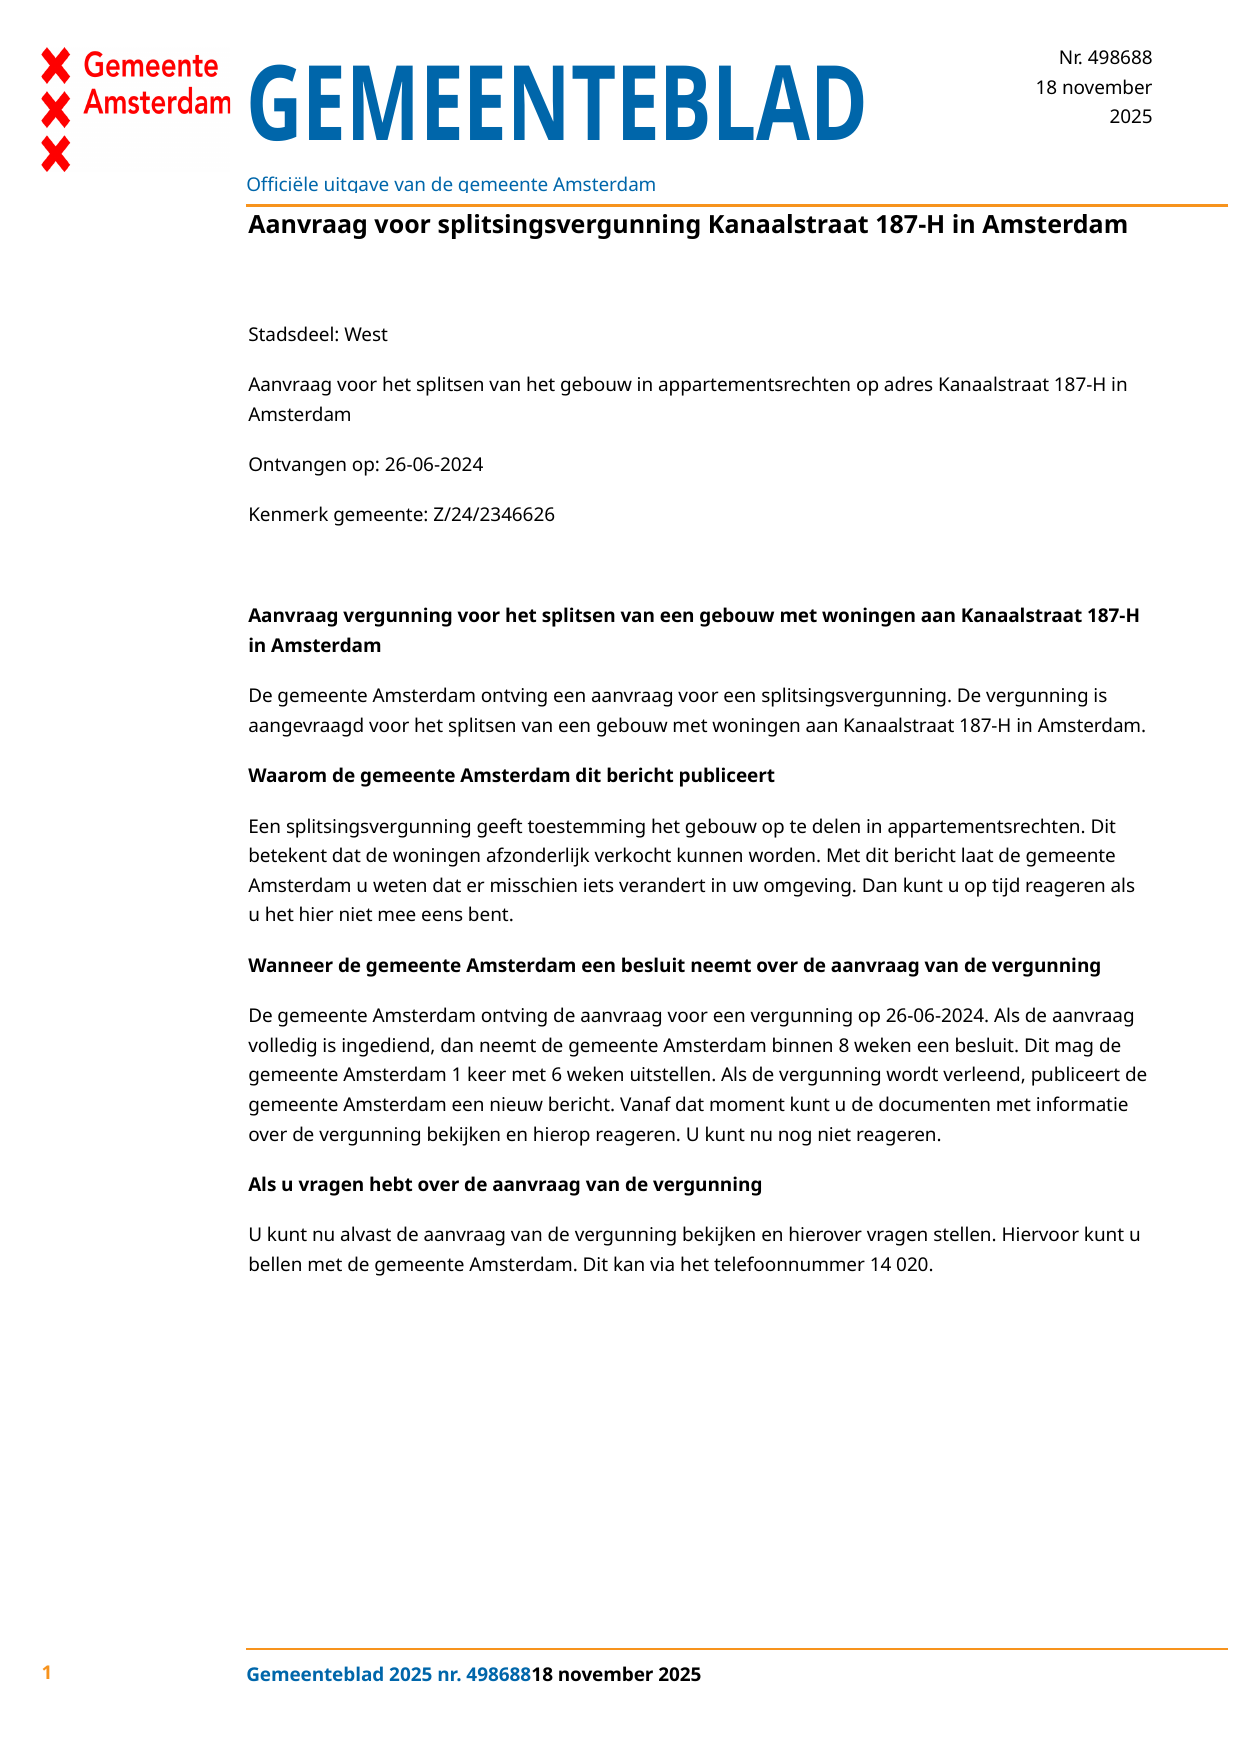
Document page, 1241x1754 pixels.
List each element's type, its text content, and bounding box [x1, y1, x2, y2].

picture [41, 47, 231, 172]
text Als u vragen hebt over de aanvraag van de vergunning [248, 1171, 1152, 1197]
text De gemeente Amsterdam ontving de aanvraag voor een vergunning op 26-06-2024. Als de aanvraag volledig is ingediend, dan neemt de gemeente Amsterdam binnen 8 weken een besluit. Dit mag de gemeente Amsterdam 1 keer met 6 weken uitstellen. Als de vergunning wordt verleend, publiceert de gemeente Amsterdam een nieuw bericht. Vanaf dat moment kunt u de documenten met informatie over de vergunning bekijken en hierop reageren. U kunt nu nog niet reageren. [248, 1002, 1152, 1146]
text Aanvraag voor splitsingsvergunning Kanaalstraat 187-H in Amsterdam [248, 207, 1152, 241]
text U kunt nu alvast de aanvraag van de vergunning bekijken en hierover vragen stellen. Hiervoor kunt u bellen met de gemeente Amsterdam. Dit kan via het telefoonnummer 14 020. [248, 1222, 1152, 1277]
text Een splitsingsvergunning geeft toestemming het gebouw op te delen in appartementsrechten. Dit betekent dat de woningen afzonderlijk verkocht kunnen worden. Met dit bericht laat de gemeente Amsterdam u weten dat er misschien iets verandert in uw omgeving. Dan kunt u op tijd reageren als u het hier niet mee eens bent. [248, 813, 1152, 927]
text Aanvraag vergunning voor het splitsen van een gebouw met woningen aan Kanaalstraat 187-H in Amsterdam [248, 602, 1152, 658]
text Waarom de gemeente Amsterdam dit bericht publiceert [248, 762, 1152, 788]
text Kenmerk gemeente: Z/24/2346626 [248, 502, 1152, 527]
text Wanneer de gemeente Amsterdam een besluit neemt over de aanvraag van de vergunning [248, 952, 1152, 978]
text Ontvangen op: 26-06-2024 [248, 451, 1152, 477]
text Stadsdeel: West [248, 321, 1152, 346]
text De gemeente Amsterdam ontving een aanvraag voor een splitsingsvergunning. De vergunning is aangevraagd voor het splitsen van een gebouw met woningen aan Kanaalstraat 187-H in Amsterdam. [248, 682, 1152, 738]
text Aanvraag voor het splitsen van het gebouw in appartementsrechten op adres Kanaalstraat 187-H in Amsterdam [248, 371, 1152, 426]
